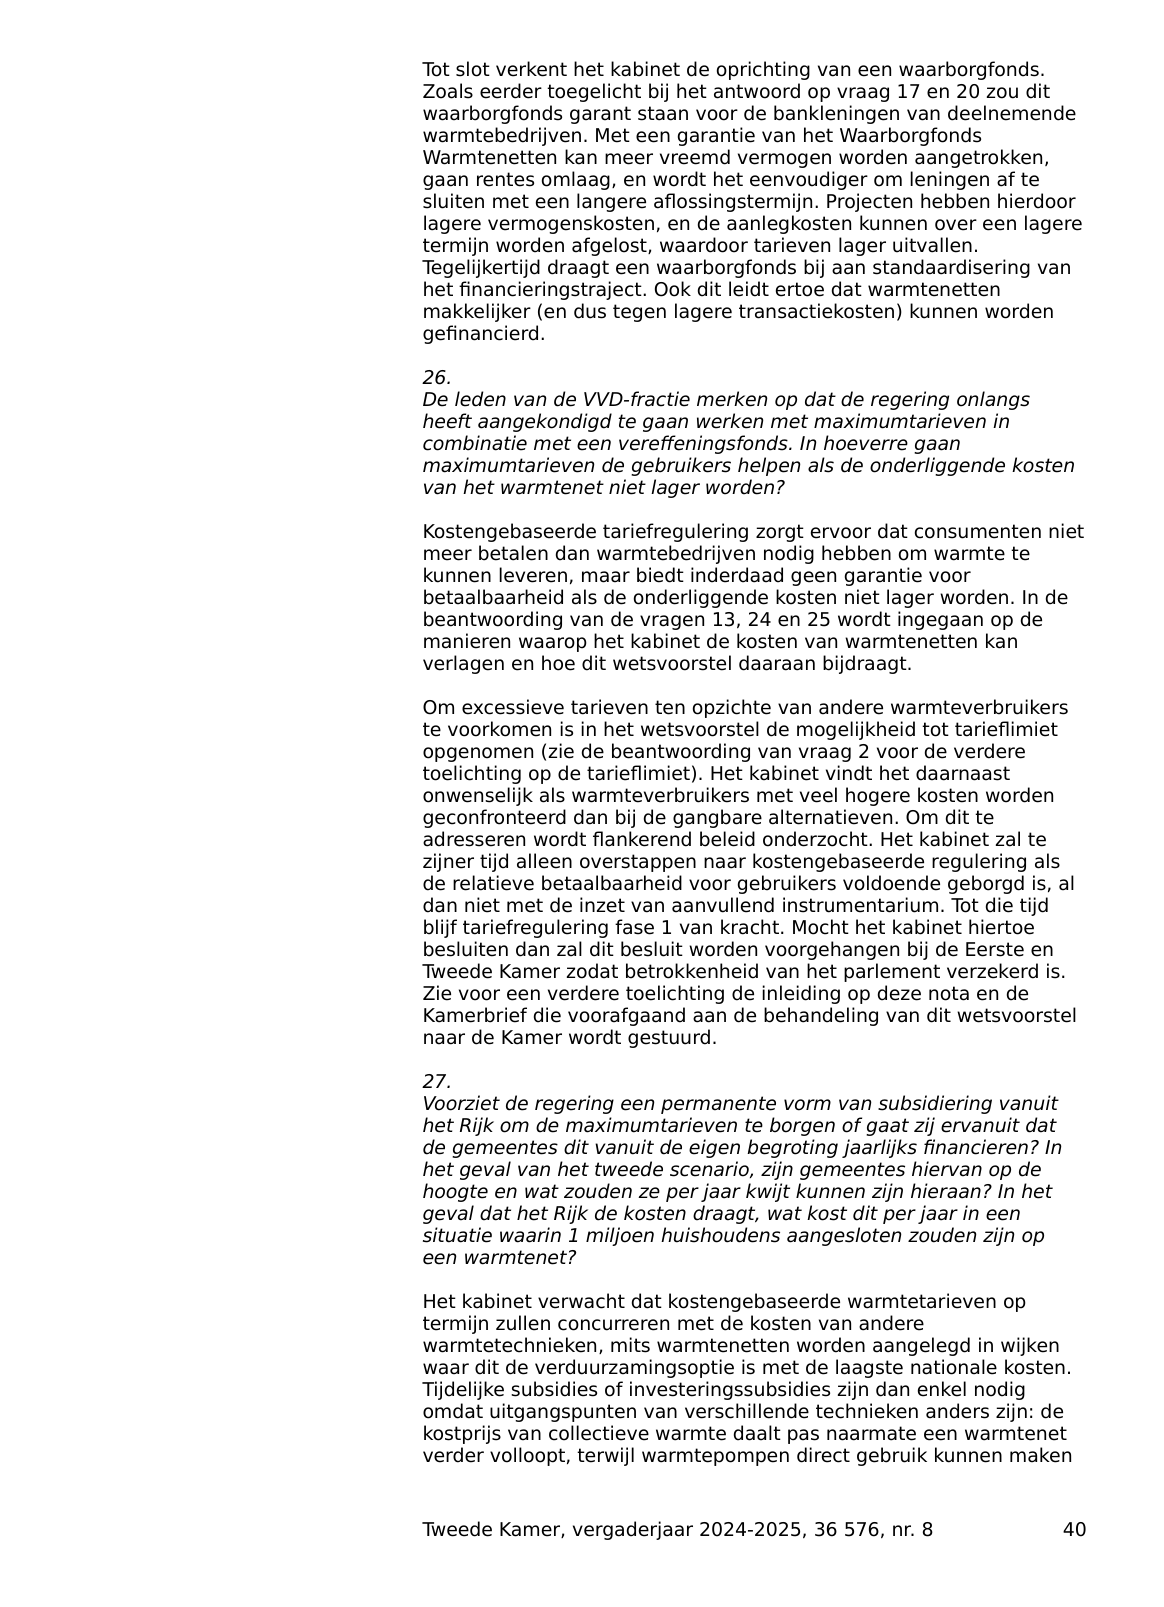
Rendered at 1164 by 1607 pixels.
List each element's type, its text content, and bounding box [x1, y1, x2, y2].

text Tot slot verkent het kabinet de oprichting van een waarborgfonds. Zoals eerder toegelicht bij het antwoord op vraag 17 en 20 zou dit waarborgfonds garant staan voor de bankleningen van deelnemende warmtebedrijven. Met een garantie van het Waarborgfonds Warmtenetten kan meer vreemd vermogen worden aangetrokken, gaan rentes omlaag, en wordt het eenvoudiger om leningen af te sluiten met een langere aflossingstermijn. Projecten hebben hierdoor lagere vermogenskosten, en de aanlegkosten kunnen over een lagere termijn worden afgelost, waardoor tarieven lager uitvallen. Tegelijkertijd draagt een waarborgfonds bij aan standaardisering van het financieringstraject. Ook dit leidt ertoe dat warmtenetten makkelijker (en dus tegen lagere transactiekosten) kunnen worden gefinancierd. [422, 59, 1087, 345]
text De leden van de VVD-fractie merken op dat de regering onlangs heeft aangekondigd te gaan werken met maximumtarieven in combinatie met een vereffeningsfonds. In hoeverre gaan maximumtarieven de gebruikers helpen als de onderliggende kosten van het warmtenet niet lager worden? [422, 389, 1087, 499]
text Om excessieve tarieven ten opzichte van andere warmteverbruikers te voorkomen is in het wetsvoorstel de mogelijkheid tot tarieflimiet opgenomen (zie de beantwoording van vraag 2 voor de verdere toelichting op de tarieflimiet). Het kabinet vindt het daarnaast onwenselijk als warmteverbruikers met veel hogere kosten worden geconfronteerd dan bij de gangbare alternatieven. Om dit te adresseren wordt flankerend beleid onderzocht. Het kabinet zal te zijner tijd alleen overstappen naar kostengebaseerde regulering als de relatieve betaalbaarheid voor gebruikers voldoende geborgd is, al dan niet met de inzet van aanvullend instrumentarium. Tot die tijd blijf tariefregulering fase 1 van kracht. Mocht het kabinet hiertoe besluiten dan zal dit besluit worden voorgehangen bij de Eerste en Tweede Kamer zodat betrokkenheid van het parlement verzekerd is. Zie voor een verdere toelichting de inleiding op deze nota en de Kamerbrief die voorafgaand aan de behandeling van dit wetsvoorstel naar de Kamer wordt gestuurd. [422, 697, 1087, 1049]
text 26. [422, 367, 1087, 389]
text 27. [422, 1071, 1087, 1093]
text Voorziet de regering een permanente vorm van subsidiering vanuit het Rijk om de maximumtarieven te borgen of gaat zij ervanuit dat de gemeentes dit vanuit de eigen begroting jaarlijks financieren? In het geval van het tweede scenario, zijn gemeentes hiervan op de hoogte en wat zouden ze per jaar kwijt kunnen zijn hieraan? In het geval dat het Rijk de kosten draagt, wat kost dit per jaar in een situatie waarin 1 miljoen huishoudens aangesloten zouden zijn op een warmtenet? [422, 1093, 1087, 1269]
text Kostengebaseerde tariefregulering zorgt ervoor dat consumenten niet meer betalen dan warmtebedrijven nodig hebben om warmte te kunnen leveren, maar biedt inderdaad geen garantie voor betaalbaarheid als de onderliggende kosten niet lager worden. In de beantwoording van de vragen 13, 24 en 25 wordt ingegaan op de manieren waarop het kabinet de kosten van warmtenetten kan verlagen en hoe dit wetsvoorstel daaraan bijdraagt. [422, 521, 1087, 675]
text Het kabinet verwacht dat kostengebaseerde warmtetarieven op termijn zullen concurreren met de kosten van andere warmtetechnieken, mits warmtenetten worden aangelegd in wijken waar dit de verduurzamingsoptie is met de laagste nationale kosten. Tijdelijke subsidies of investeringssubsidies zijn dan enkel nodig omdat uitgangspunten van verschillende technieken anders zijn: de kostprijs van collectieve warmte daalt pas naarmate een warmtenet verder volloopt, terwijl warmtepompen direct gebruik kunnen maken [422, 1291, 1087, 1467]
